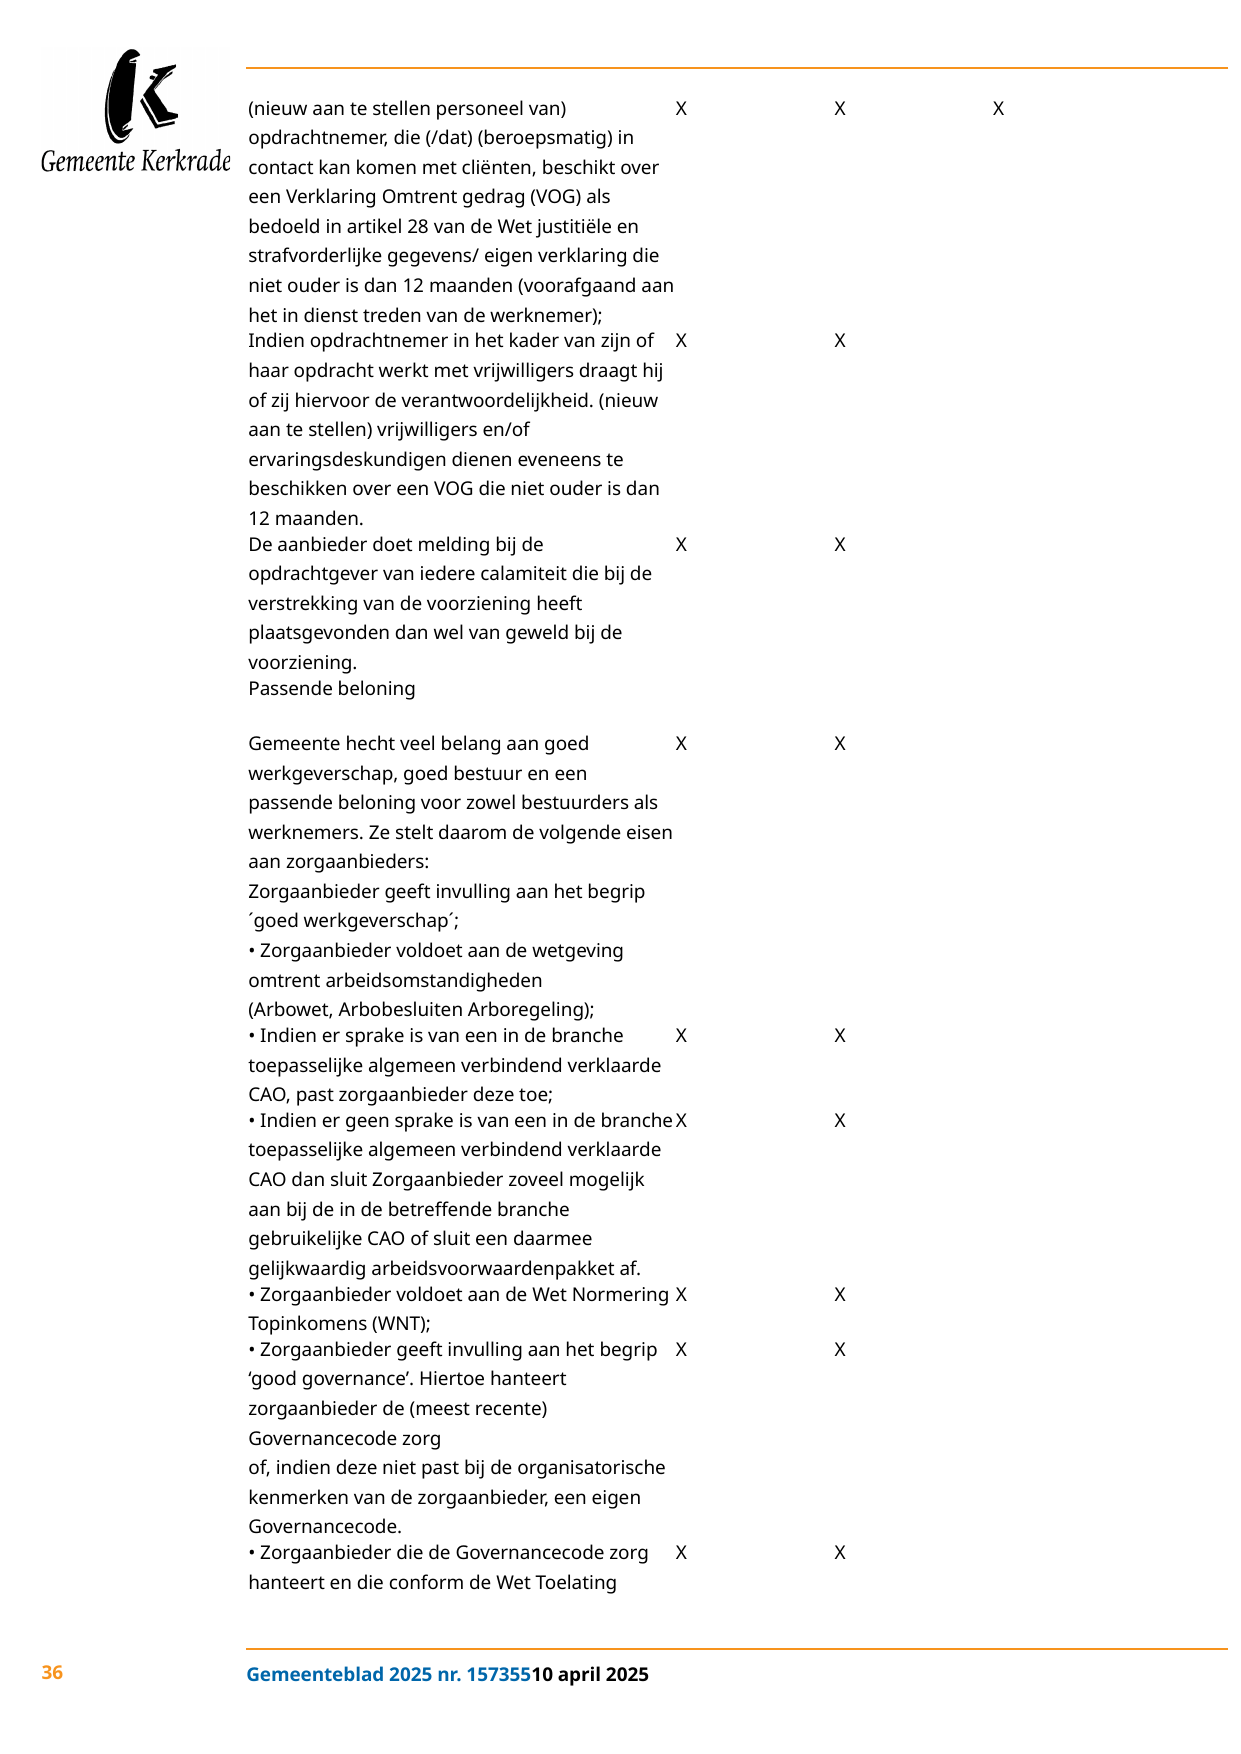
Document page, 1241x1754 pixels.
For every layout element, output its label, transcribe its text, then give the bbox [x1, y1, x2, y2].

table_cell [676, 675, 834, 730]
picture [41, 47, 231, 172]
table_cell X [676, 95, 834, 328]
table_cell X [834, 730, 993, 1022]
table_cell [993, 1539, 1152, 1594]
table_cell X [834, 1539, 993, 1594]
table_cell (nieuw aan te stellen personeel van) opdrachtnemer, die (/dat) (beroepsmatig) in contact kan komen met cliënten, beschikt over een Verklaring Omtrent gedrag (VOG) als bedoeld in artikel 28 van de Wet justitiële en strafvorderlijke gegevens/ eigen verklaring die niet ouder is dan 12 maanden (voorafgaand aan het in dienst treden van de werknemer); [248, 95, 676, 328]
table_cell X [834, 328, 993, 531]
table_cell Passende beloning [248, 675, 676, 730]
table_cell X [834, 531, 993, 675]
table_cell X [834, 1336, 993, 1539]
table_cell • Zorgaanbieder geeft invulling aan het begrip ‘good governance’. Hiertoe hanteert zorgaanbieder de (meest recente) Governancecode zorg of, indien deze niet past bij de organisatorische kenmerken van de zorgaanbieder, een eigen Governancecode. [248, 1336, 676, 1539]
table_cell X [676, 1022, 834, 1107]
table_cell X [676, 531, 834, 675]
table_cell [993, 675, 1152, 730]
table_cell [993, 328, 1152, 531]
table_cell X [676, 1281, 834, 1336]
table_cell [834, 675, 993, 730]
table_cell [993, 531, 1152, 675]
table_cell X [676, 1336, 834, 1539]
table_cell • Indien er sprake is van een in de branche toepasselijke algemeen verbindend verklaarde CAO, past zorgaanbieder deze toe; [248, 1022, 676, 1107]
table_cell X [993, 95, 1152, 328]
table_cell [993, 1022, 1152, 1107]
table_cell X [834, 95, 993, 328]
table_cell X [834, 1281, 993, 1336]
table_cell X [676, 328, 834, 531]
table_cell [993, 1107, 1152, 1281]
table_cell Gemeente hecht veel belang aan goed werkgeverschap, goed bestuur en een passende beloning voor zowel bestuurders als werknemers. Ze stelt daarom de volgende eisen aan zorgaanbieders: Zorgaanbieder geeft invulling aan het begrip ´goed werkgeverschap´; • Zorgaanbieder voldoet aan de wetgeving omtrent arbeidsomstandigheden (Arbowet, Arbobesluiten Arboregeling); [248, 730, 676, 1022]
table_cell [993, 730, 1152, 1022]
table_cell • Zorgaanbieder die de Governancecode zorg hanteert en die conform de Wet Toelating [248, 1539, 676, 1594]
table_cell X [834, 1022, 993, 1107]
table_cell • Indien er geen sprake is van een in de branche toepasselijke algemeen verbindend verklaarde CAO dan sluit Zorgaanbieder zoveel mogelijk aan bij de in de betreffende branche gebruikelijke CAO of sluit een daarmee gelijkwaardig arbeidsvoorwaardenpakket af. [248, 1107, 676, 1281]
table_cell De aanbieder doet melding bij de opdrachtgever van iedere calamiteit die bij de verstrekking van de voorziening heeft plaatsgevonden dan wel van geweld bij de voorziening. [248, 531, 676, 675]
table_cell [993, 1336, 1152, 1539]
table_cell X [676, 1107, 834, 1281]
table_cell X [676, 730, 834, 1022]
table_cell X [834, 1107, 993, 1281]
table_cell • Zorgaanbieder voldoet aan de Wet Normering Topinkomens (WNT); [248, 1281, 676, 1336]
table_cell Indien opdrachtnemer in het kader van zijn of haar opdracht werkt met vrijwilligers draagt hij of zij hiervoor de verantwoordelijkheid. (nieuw aan te stellen) vrijwilligers en/of ervaringsdeskundigen dienen eveneens te beschikken over een VOG die niet ouder is dan 12 maanden. [248, 328, 676, 531]
table_cell X [676, 1539, 834, 1594]
table_cell [993, 1281, 1152, 1336]
